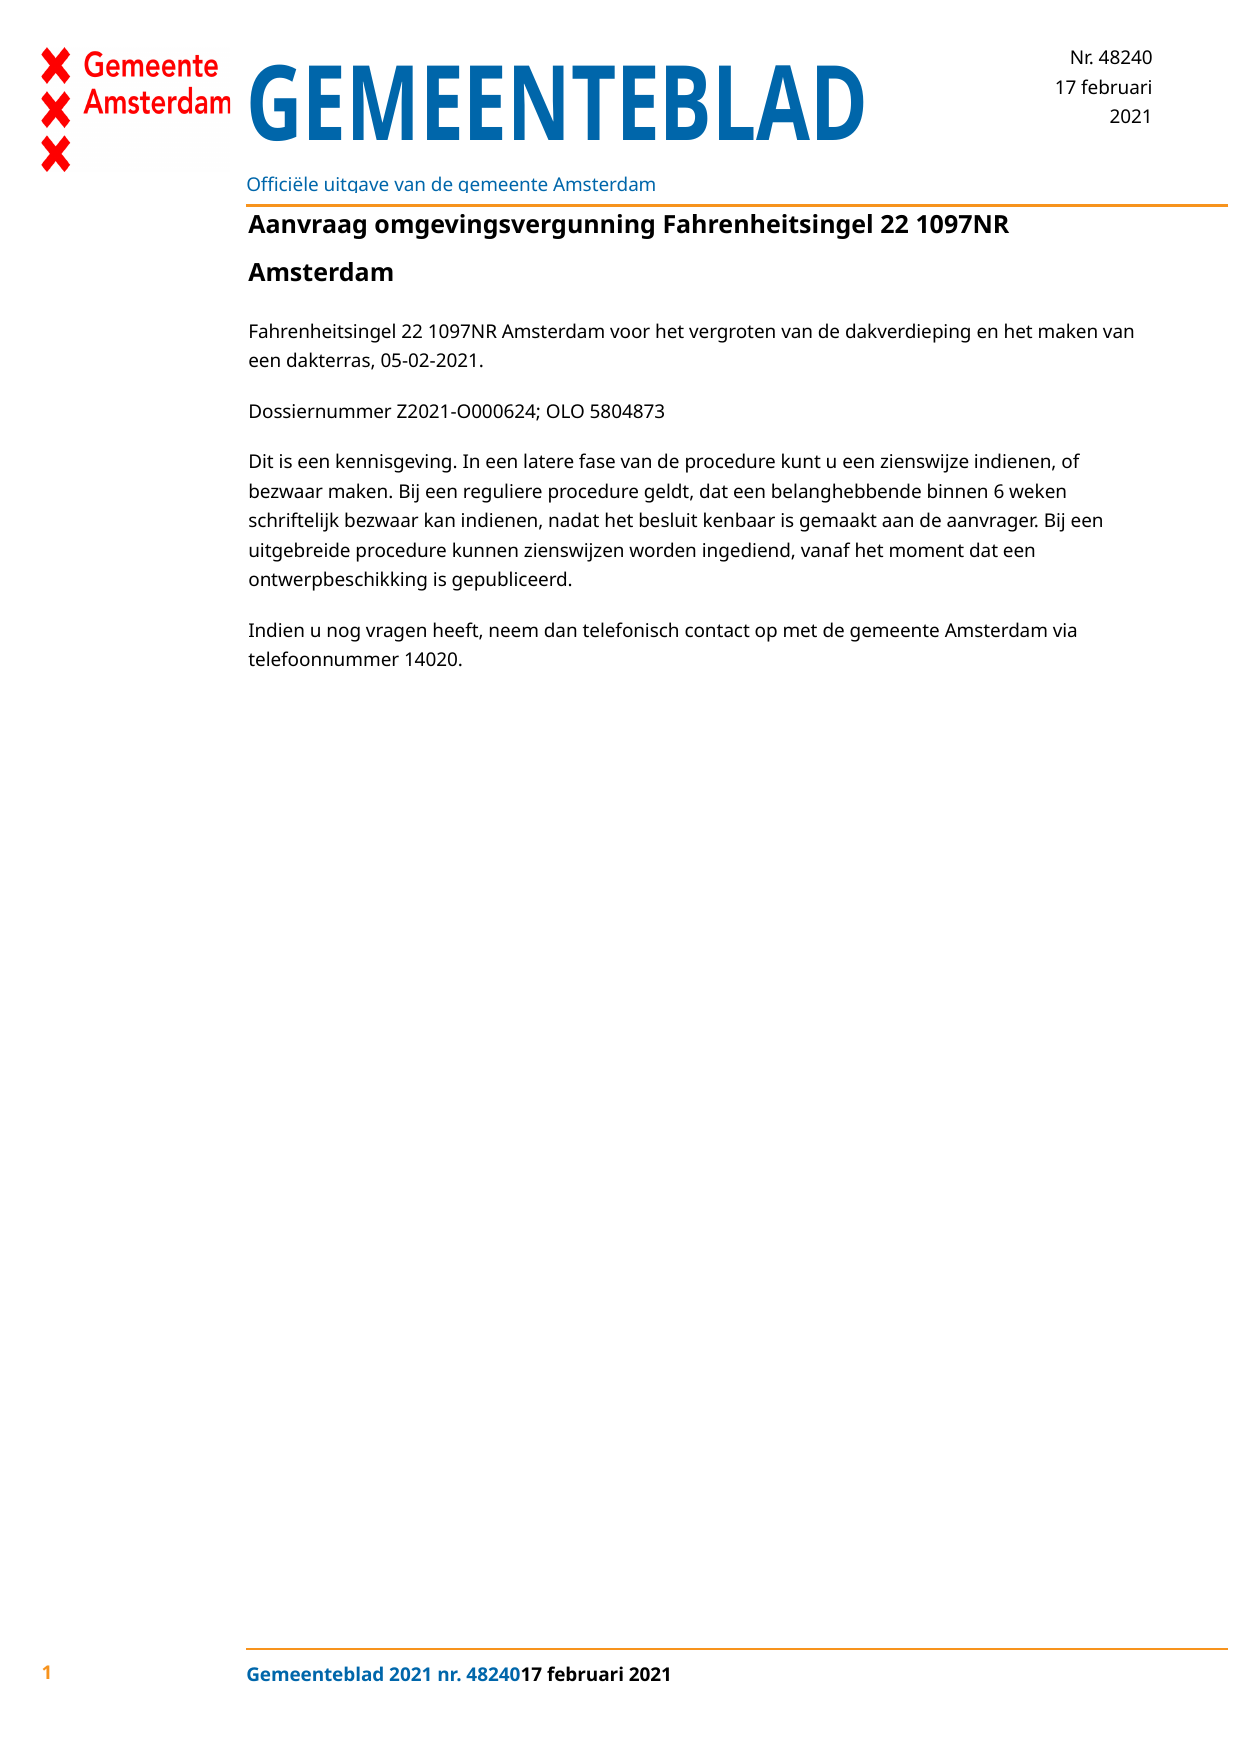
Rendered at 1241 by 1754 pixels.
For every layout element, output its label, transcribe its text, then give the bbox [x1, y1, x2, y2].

picture [41, 47, 231, 172]
text Dit is een kennisgeving. In een latere fase van de procedure kunt u een zienswijze indienen, of bezwaar maken. Bij een reguliere procedure geldt, dat een belanghebbende binnen 6 weken schriftelijk bezwaar kan indienen, nadat het besluit kenbaar is gemaakt aan de aanvrager. Bij een uitgebreide procedure kunnen zienswijzen worden ingediend, vanaf het moment dat een ontwerpbeschikking is gepubliceerd. [248, 448, 1152, 592]
text Dossiernummer Z2021-O000624; OLO 5804873 [248, 398, 1152, 424]
text Indien u nog vragen heeft, neem dan telefonisch contact op met de gemeente Amsterdam via telefoonnummer 14020. [248, 617, 1152, 672]
text Aanvraag omgevingsvergunning Fahrenheitsingel 22 1097NR Amsterdam [248, 207, 1152, 288]
text Fahrenheitsingel 22 1097NR Amsterdam voor het vergroten van de dakverdieping en het maken van een dakterras, 05-02-2021. [248, 318, 1152, 373]
